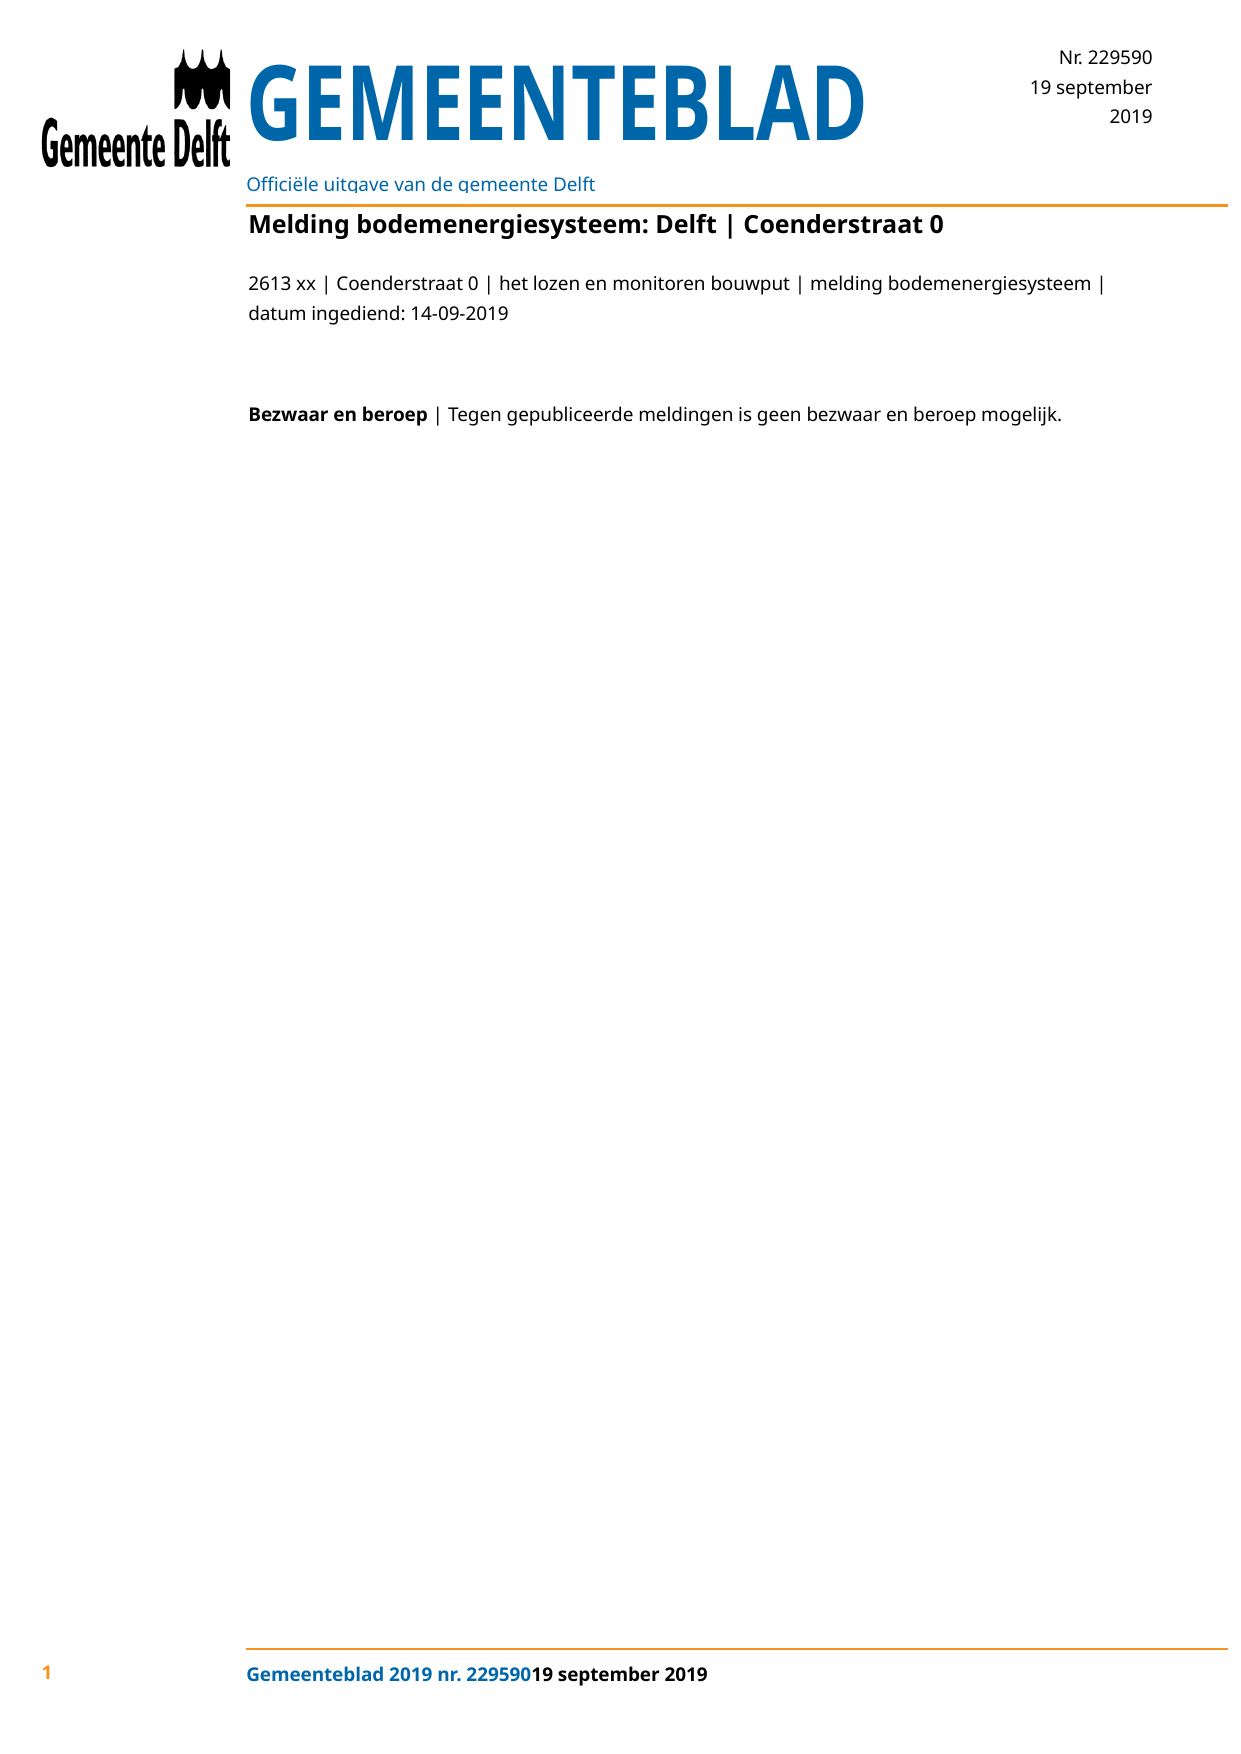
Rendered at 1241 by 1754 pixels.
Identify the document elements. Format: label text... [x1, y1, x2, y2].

picture [41, 47, 231, 172]
text Bezwaar en beroep | Tegen gepubliceerde meldingen is geen bezwaar en beroep mogelijk. [248, 401, 1152, 426]
text 2613 xx | Coenderstraat 0 | het lozen en monitoren bouwput | melding bodemenergiesysteem | datum ingediend: 14-09-2019 [248, 270, 1152, 326]
text Melding bodemenergiesysteem: Delft | Coenderstraat 0 [248, 207, 1152, 241]
